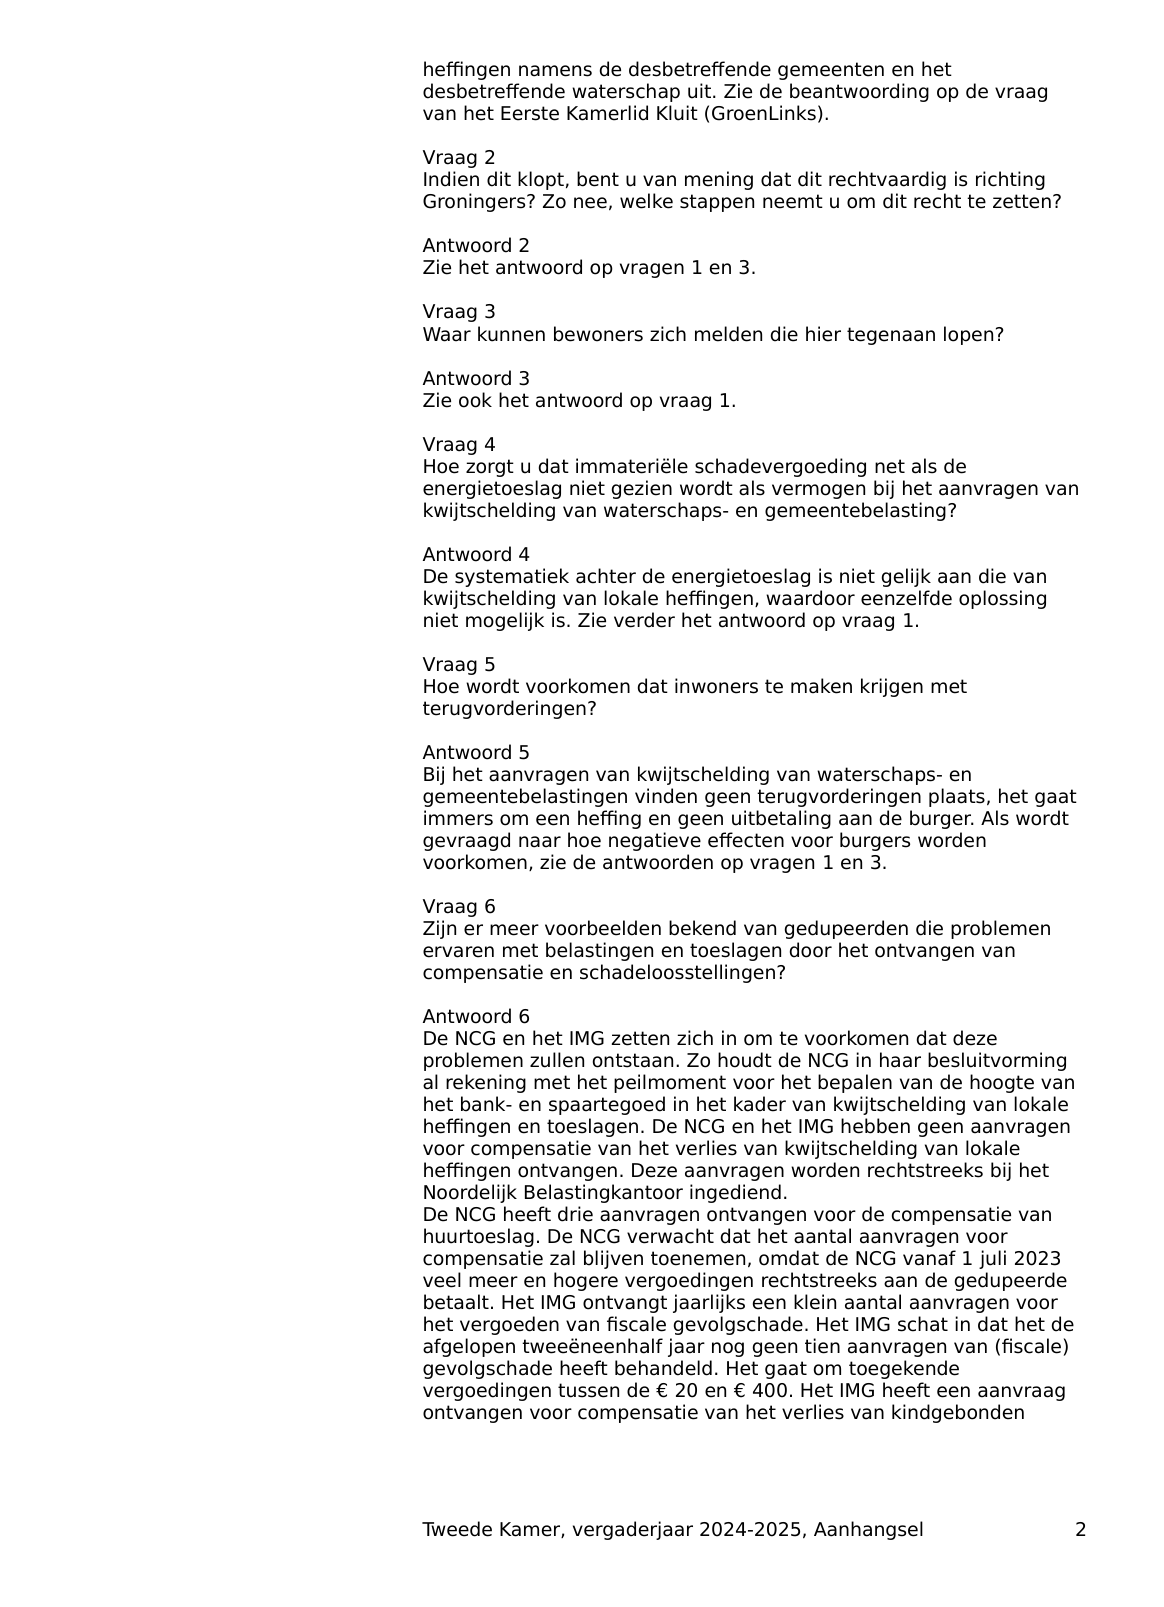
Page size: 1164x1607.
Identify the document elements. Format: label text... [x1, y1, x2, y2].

text De NCG en het IMG zetten zich in om te voorkomen dat deze problemen zullen ontstaan. Zo houdt de NCG in haar besluitvorming al rekening met het peilmoment voor het bepalen van de hoogte van het bank- en spaartegoed in het kader van kwijtschelding van lokale heffingen en toeslagen. De NCG en het IMG hebben geen aanvragen voor compensatie van het verlies van kwijtschelding van lokale heffingen ontvangen. Deze aanvragen worden rechtstreeks bij het Noordelijk Belastingkantoor ingediend. [422, 1028, 1087, 1204]
text Vraag 6 [422, 896, 1087, 918]
text Zijn er meer voorbeelden bekend van gedupeerden die problemen ervaren met belastingen en toeslagen door het ontvangen van compensatie en schadeloosstellingen? [422, 918, 1087, 984]
text Vraag 5 [422, 654, 1087, 676]
text Antwoord 4 [422, 544, 1087, 566]
text Antwoord 6 [422, 1006, 1087, 1028]
text Zie het antwoord op vragen 1 en 3. [422, 257, 1087, 279]
text Zie ook het antwoord op vraag 1. [422, 389, 1087, 412]
text Antwoord 2 [422, 235, 1087, 257]
text Vraag 3 [422, 301, 1087, 323]
text De NCG heeft drie aanvragen ontvangen voor de compensatie van huurtoeslag. De NCG verwacht dat het aantal aanvragen voor compensatie zal blijven toenemen, omdat de NCG vanaf 1 juli 2023 veel meer en hogere vergoedingen rechtstreeks aan de gedupeerde betaalt. Het IMG ontvangt jaarlijks een klein aantal aanvragen voor het vergoeden van fiscale gevolgschade. Het IMG schat in dat het de afgelopen tweeëneenhalf jaar nog geen tien aanvragen van (fiscale) gevolgschade heeft behandeld. Het gaat om toegekende vergoedingen tussen de € 20 en € 400. Het IMG heeft een aanvraag ontvangen voor compensatie van het verlies van kindgebonden [422, 1204, 1087, 1424]
text Hoe zorgt u dat immateriële schadevergoeding net als de energietoeslag niet gezien wordt als vermogen bij het aanvragen van kwijtschelding van waterschaps- en gemeentebelasting? [422, 456, 1087, 522]
text Antwoord 3 [422, 368, 1087, 389]
text Antwoord 5 [422, 742, 1087, 764]
text De systematiek achter de energietoeslag is niet gelijk aan die van kwijtschelding van lokale heffingen, waardoor eenzelfde oplossing niet mogelijk is. Zie verder het antwoord op vraag 1. [422, 566, 1087, 632]
text heffingen namens de desbetreffende gemeenten en het desbetreffende waterschap uit. Zie de beantwoording op de vraag van het Eerste Kamerlid Kluit (GroenLinks). [422, 59, 1087, 125]
text Vraag 4 [422, 434, 1087, 456]
text Hoe wordt voorkomen dat inwoners te maken krijgen met terugvorderingen? [422, 676, 1087, 720]
text Bij het aanvragen van kwijtschelding van waterschaps- en gemeentebelastingen vinden geen terugvorderingen plaats, het gaat immers om een heffing en geen uitbetaling aan de burger. Als wordt gevraagd naar hoe negatieve effecten voor burgers worden voorkomen, zie de antwoorden op vragen 1 en 3. [422, 764, 1087, 874]
text Vraag 2 [422, 147, 1087, 169]
text Indien dit klopt, bent u van mening dat dit rechtvaardig is richting Groningers? Zo nee, welke stappen neemt u om dit recht te zetten? [422, 169, 1087, 213]
text Waar kunnen bewoners zich melden die hier tegenaan lopen? [422, 323, 1087, 345]
